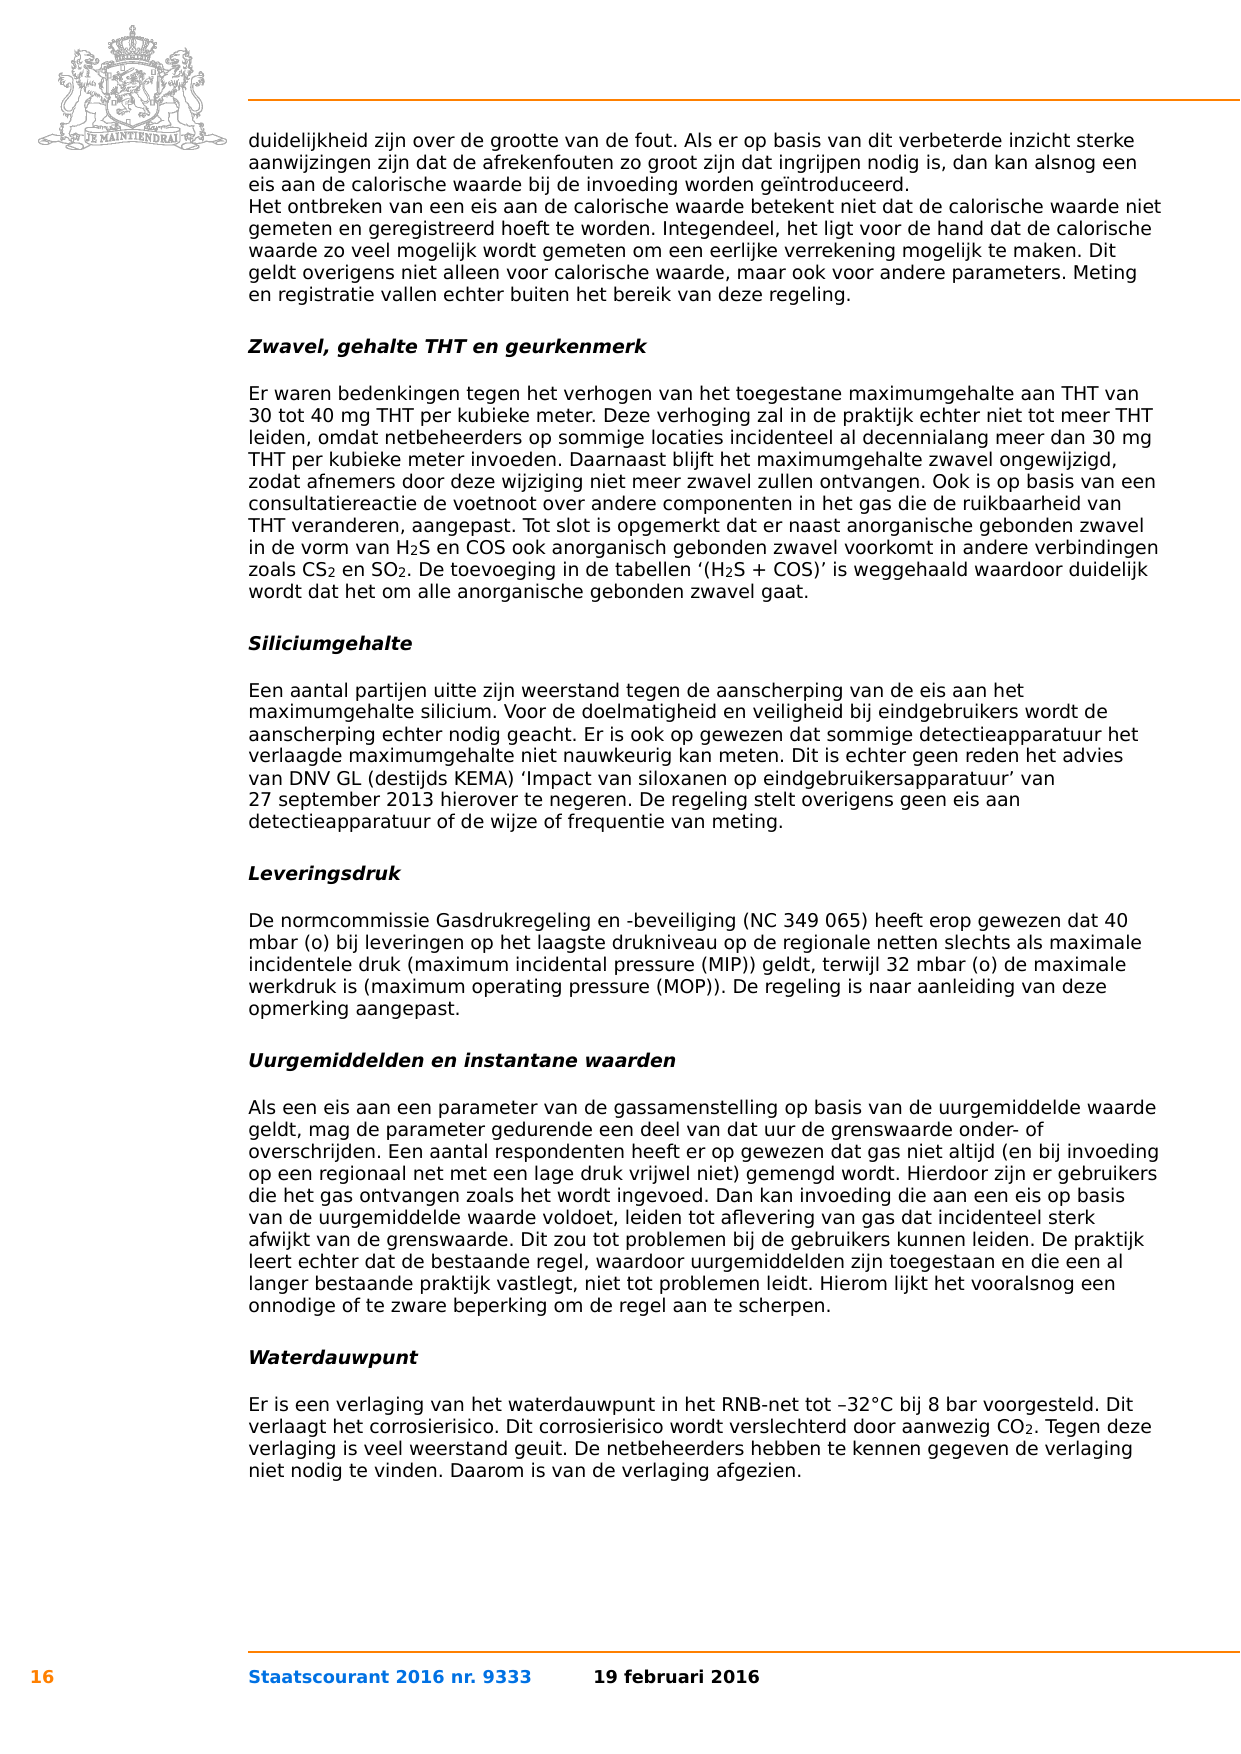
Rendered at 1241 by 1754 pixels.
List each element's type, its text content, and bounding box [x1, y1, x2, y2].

subtitle Uurgemiddelden en instantane waarden [248, 1050, 1163, 1072]
subtitle Siliciumgehalte [248, 632, 1163, 654]
text Er is een verlaging van het waterdauwpunt in het RNB-net tot –32°C bij 8 bar voorgesteld. Dit verlaagt het corrosierisico. Dit corrosierisico wordt verslechterd door aanwezig CO2. Tegen deze verlaging is veel weerstand geuit. De netbeheerders hebben te kennen gegeven de verlaging niet nodig te vinden. Daarom is van de verlaging afgezien. [248, 1394, 1163, 1482]
picture [38, 25, 227, 150]
text Het ontbreken van een eis aan de calorische waarde betekent niet dat de calorische waarde niet gemeten en geregistreerd hoeft te worden. Integendeel, het ligt voor de hand dat de calorische waarde zo veel mogelijk wordt gemeten om een eerlijke verrekening mogelijk te maken. Dit geldt overigens niet alleen voor calorische waarde, maar ook voor andere parameters. Meting en registratie vallen echter buiten het bereik van deze regeling. [248, 196, 1163, 306]
subtitle Zwavel, gehalte THT en geurkenmerk [248, 336, 1163, 358]
text duidelijkheid zijn over de grootte van de fout. Als er op basis van dit verbeterde inzicht sterke aanwijzingen zijn dat de afrekenfouten zo groot zijn dat ingrijpen nodig is, dan kan alsnog een eis aan de calorische waarde bij de invoeding worden geïntroduceerd. [248, 130, 1163, 196]
text Als een eis aan een parameter van de gassamenstelling op basis van de uurgemiddelde waarde geldt, mag de parameter gedurende een deel van dat uur de grenswaarde onder- of overschrijden. Een aantal respondenten heeft er op gewezen dat gas niet altijd (en bij invoeding op een regionaal net met een lage druk vrijwel niet) gemengd wordt. Hierdoor zijn er gebruikers die het gas ontvangen zoals het wordt ingevoed. Dan kan invoeding die aan een eis op basis van de uurgemiddelde waarde voldoet, leiden tot aflevering van gas dat incidenteel sterk afwijkt van de grenswaarde. Dit zou tot problemen bij de gebruikers kunnen leiden. De praktijk leert echter dat de bestaande regel, waardoor uurgemiddelden zijn toegestaan en die een al langer bestaande praktijk vastlegt, niet tot problemen leidt. Hierom lijkt het vooralsnog een onnodige of te zware beperking om de regel aan te scherpen. [248, 1097, 1163, 1317]
subtitle Leveringsdruk [248, 863, 1163, 885]
text De normcommissie Gasdrukregeling en -beveiliging (NC 349 065) heeft erop gewezen dat 40 mbar (o) bij leveringen op het laagste drukniveau op de regionale netten slechts als maximale incidentele druk (maximum incidental pressure (MIP)) geldt, terwijl 32 mbar (o) de maximale werkdruk is (maximum operating pressure (MOP)). De regeling is naar aanleiding van deze opmerking aangepast. [248, 910, 1163, 1020]
text Er waren bedenkingen tegen het verhogen van het toegestane maximumgehalte aan THT van 30 tot 40 mg THT per kubieke meter. Deze verhoging zal in de praktijk echter niet tot meer THT leiden, omdat netbeheerders op sommige locaties incidenteel al decennialang meer dan 30 mg THT per kubieke meter invoeden. Daarnaast blijft het maximumgehalte zwavel ongewijzigd, zodat afnemers door deze wijziging niet meer zwavel zullen ontvangen. Ook is op basis van een consultatiereactie de voetnoot over andere componenten in het gas die de ruikbaarheid van THT veranderen, aangepast. Tot slot is opgemerkt dat er naast anorganische gebonden zwavel in de vorm van H2S en COS ook anorganisch gebonden zwavel voorkomt in andere verbindingen zoals CS2 en SO2. De toevoeging in de tabellen ‘(H2S + COS)’ is weggehaald waardoor duidelijk wordt dat het om alle anorganische gebonden zwavel gaat. [248, 383, 1163, 602]
text Een aantal partijen uitte zijn weerstand tegen de aanscherping van de eis aan het maximumgehalte silicium. Voor de doelmatigheid en veiligheid bij eindgebruikers wordt de aanscherping echter nodig geacht. Er is ook op gewezen dat sommige detectieapparatuur het verlaagde maximumgehalte niet nauwkeurig kan meten. Dit is echter geen reden het advies van DNV GL (destijds KEMA) ‘Impact van siloxanen op eindgebruikersapparatuur’ van 27 september 2013 hierover te negeren. De regeling stelt overigens geen eis aan detectieapparatuur of de wijze of frequentie van meting. [248, 679, 1163, 833]
subtitle Waterdauwpunt [248, 1347, 1163, 1369]
